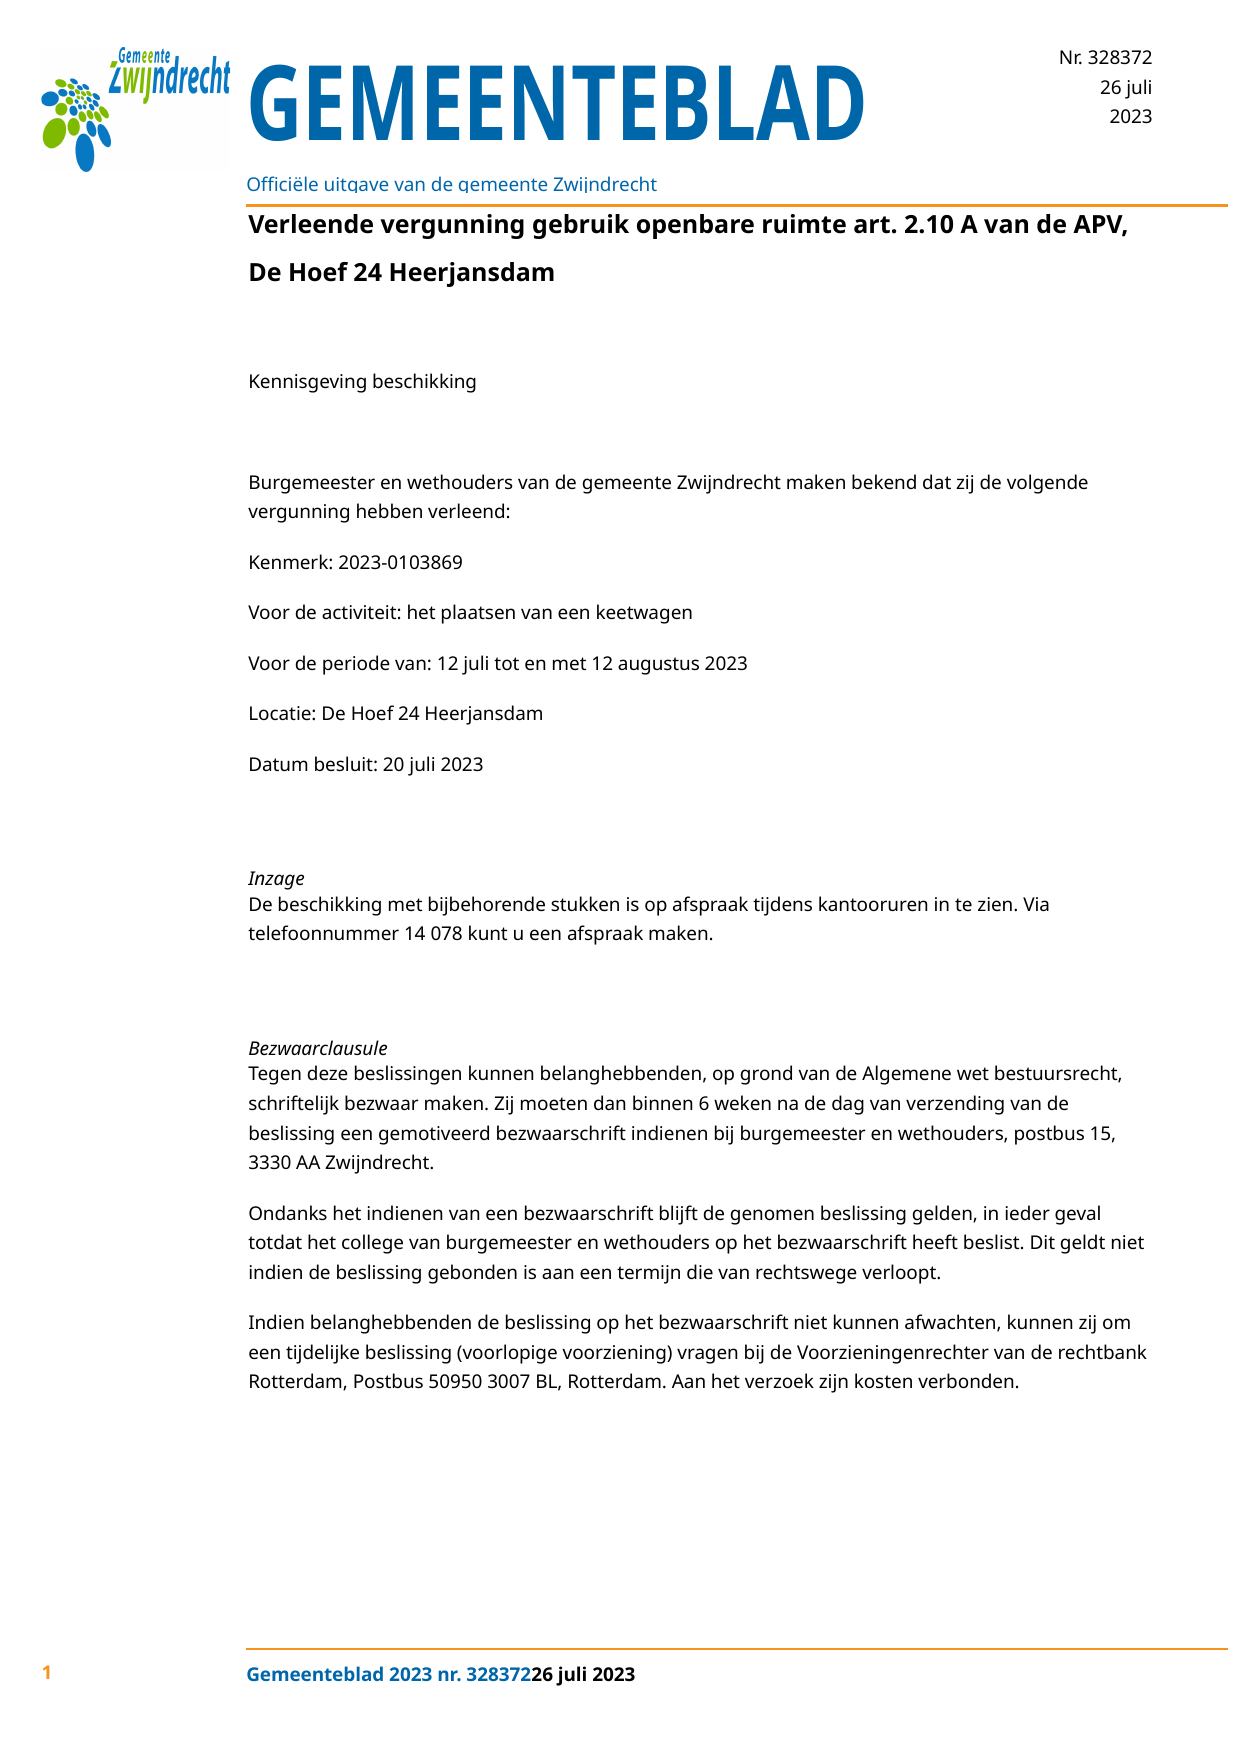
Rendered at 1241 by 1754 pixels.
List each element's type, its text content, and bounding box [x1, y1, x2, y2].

text Locatie: De Hoef 24 Heerjansdam [248, 700, 1152, 726]
text Voor de periode van: 12 juli tot en met 12 augustus 2023 [248, 650, 1152, 676]
text Kenmerk: 2023-0103869 [248, 549, 1152, 575]
text Bezwaarclausule [248, 1035, 1152, 1061]
text Indien belanghebbenden de beslissing op het bezwaarschrift niet kunnen afwachten, kunnen zij om een tijdelijke beslissing (voorlopige voorziening) vragen bij de Voorzieningenrechter van de rechtbank Rotterdam, Postbus 50950 3007 BL, Rotterdam. Aan het verzoek zijn kosten verbonden. [248, 1309, 1152, 1394]
text Inzage [248, 865, 1152, 891]
text Datum besluit: 20 juli 2023 [248, 751, 1152, 777]
text Burgemeester en wethouders van de gemeente Zwijndrecht maken bekend dat zij de volgende vergunning hebben verleend: [248, 469, 1152, 524]
text Kennisgeving beschikking [248, 368, 1152, 394]
text Verleende vergunning gebruik openbare ruimte art. 2.10 A van de APV, De Hoef 24 Heerjansdam [248, 207, 1152, 288]
text Ondanks het indienen van een bezwaarschrift blijft de genomen beslissing gelden, in ieder geval totdat het college van burgemeester en wethouders op het bezwaarschrift heeft beslist. Dit geldt niet indien de beslissing gebonden is aan een termijn die van rechtswege verloopt. [248, 1200, 1152, 1285]
text De beschikking met bijbehorende stukken is op afspraak tijdens kantooruren in te zien. Via telefoonnummer 14 078 kunt u een afspraak maken. [248, 891, 1152, 946]
text Voor de activiteit: het plaatsen van een keetwagen [248, 599, 1152, 625]
text Tegen deze beslissingen kunnen belanghebbenden, op grond van de Algemene wet bestuursrecht, schriftelijk bezwaar maken. Zij moeten dan binnen 6 weken na de dag van verzending van de beslissing een gemotiveerd bezwaarschrift indienen bij burgemeester en wethouders, postbus 15, 3330 AA Zwijndrecht. [248, 1061, 1152, 1175]
picture [41, 47, 231, 172]
